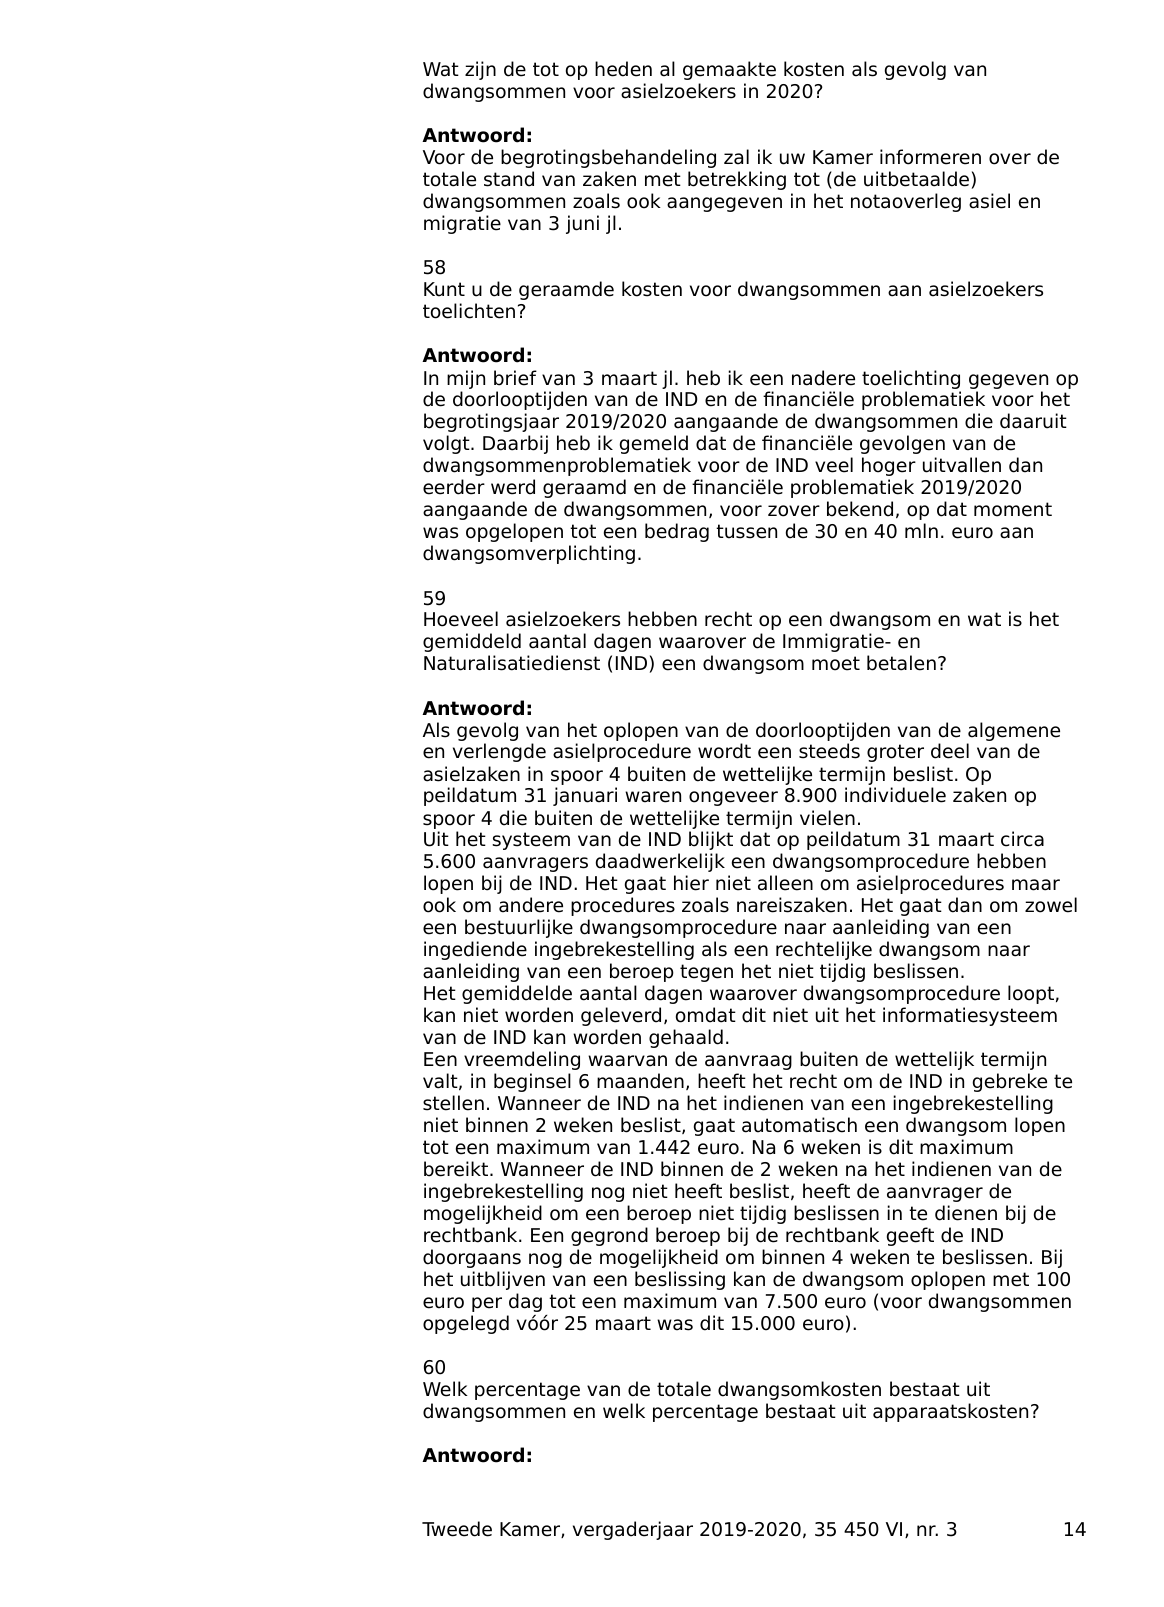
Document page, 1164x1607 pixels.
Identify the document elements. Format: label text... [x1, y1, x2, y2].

text Kunt u de geraamde kosten voor dwangsommen aan asielzoekers toelichten? [422, 279, 1087, 323]
text Hoeveel asielzoekers hebben recht op een dwangsom en wat is het gemiddeld aantal dagen waarover de Immigratie- en Naturalisatiedienst (IND) een dwangsom moet betalen? [422, 609, 1087, 675]
text Uit het systeem van de IND blijkt dat op peildatum 31 maart circa 5.600 aanvragers daadwerkelijk een dwangsomprocedure hebben lopen bij de IND. Het gaat hier niet alleen om asielprocedures maar ook om andere procedures zoals nareiszaken. Het gaat dan om zowel een bestuurlijke dwangsomprocedure naar aanleiding van een ingediende ingebrekestelling als een rechtelijke dwangsom naar aanleiding van een beroep tegen het niet tijdig beslissen. [422, 829, 1087, 983]
text 60 [422, 1357, 1087, 1379]
text Voor de begrotingsbehandeling zal ik uw Kamer informeren over de totale stand van zaken met betrekking tot (de uitbetaalde) dwangsommen zoals ook aangegeven in het notaoverleg asiel en migratie van 3 juni jl. [422, 147, 1087, 235]
text In mijn brief van 3 maart jl. heb ik een nadere toelichting gegeven op de doorlooptijden van de IND en de financiële problematiek voor het begrotingsjaar 2019/2020 aangaande de dwangsommen die daaruit volgt. Daarbij heb ik gemeld dat de financiële gevolgen van de dwangsommenproblematiek voor de IND veel hoger uitvallen dan eerder werd geraamd en de financiële problematiek 2019/2020 aangaande de dwangsommen, voor zover bekend, op dat moment was opgelopen tot een bedrag tussen de 30 en 40 mln. euro aan dwangsomverplichting. [422, 367, 1087, 565]
text Het gemiddelde aantal dagen waarover dwangsomprocedure loopt, kan niet worden geleverd, omdat dit niet uit het informatiesysteem van de IND kan worden gehaald. [422, 983, 1087, 1049]
text 58 [422, 257, 1087, 279]
text Antwoord: [422, 1445, 1087, 1467]
text Antwoord: [422, 345, 1087, 367]
text Een vreemdeling waarvan de aanvraag buiten de wettelijk termijn valt, in beginsel 6 maanden, heeft het recht om de IND in gebreke te stellen. Wanneer de IND na het indienen van een ingebrekestelling niet binnen 2 weken beslist, gaat automatisch een dwangsom lopen tot een maximum van 1.442 euro. Na 6 weken is dit maximum bereikt. Wanneer de IND binnen de 2 weken na het indienen van de ingebrekestelling nog niet heeft beslist, heeft de aanvrager de mogelijkheid om een beroep niet tijdig beslissen in te dienen bij de rechtbank. Een gegrond beroep bij de rechtbank geeft de IND doorgaans nog de mogelijkheid om binnen 4 weken te beslissen. Bij het uitblijven van een beslissing kan de dwangsom oplopen met 100 euro per dag tot een maximum van 7.500 euro (voor dwangsommen opgelegd vóór 25 maart was dit 15.000 euro). [422, 1049, 1087, 1335]
text Als gevolg van het oplopen van de doorlooptijden van de algemene en verlengde asielprocedure wordt een steeds groter deel van de asielzaken in spoor 4 buiten de wettelijke termijn beslist. Op peildatum 31 januari waren ongeveer 8.900 individuele zaken op spoor 4 die buiten de wettelijke termijn vielen. [422, 719, 1087, 829]
text 59 [422, 587, 1087, 609]
text Wat zijn de tot op heden al gemaakte kosten als gevolg van dwangsommen voor asielzoekers in 2020? [422, 59, 1087, 103]
text Antwoord: [422, 697, 1087, 719]
text Antwoord: [422, 125, 1087, 147]
text Welk percentage van de totale dwangsomkosten bestaat uit dwangsommen en welk percentage bestaat uit apparaatskosten? [422, 1379, 1087, 1423]
